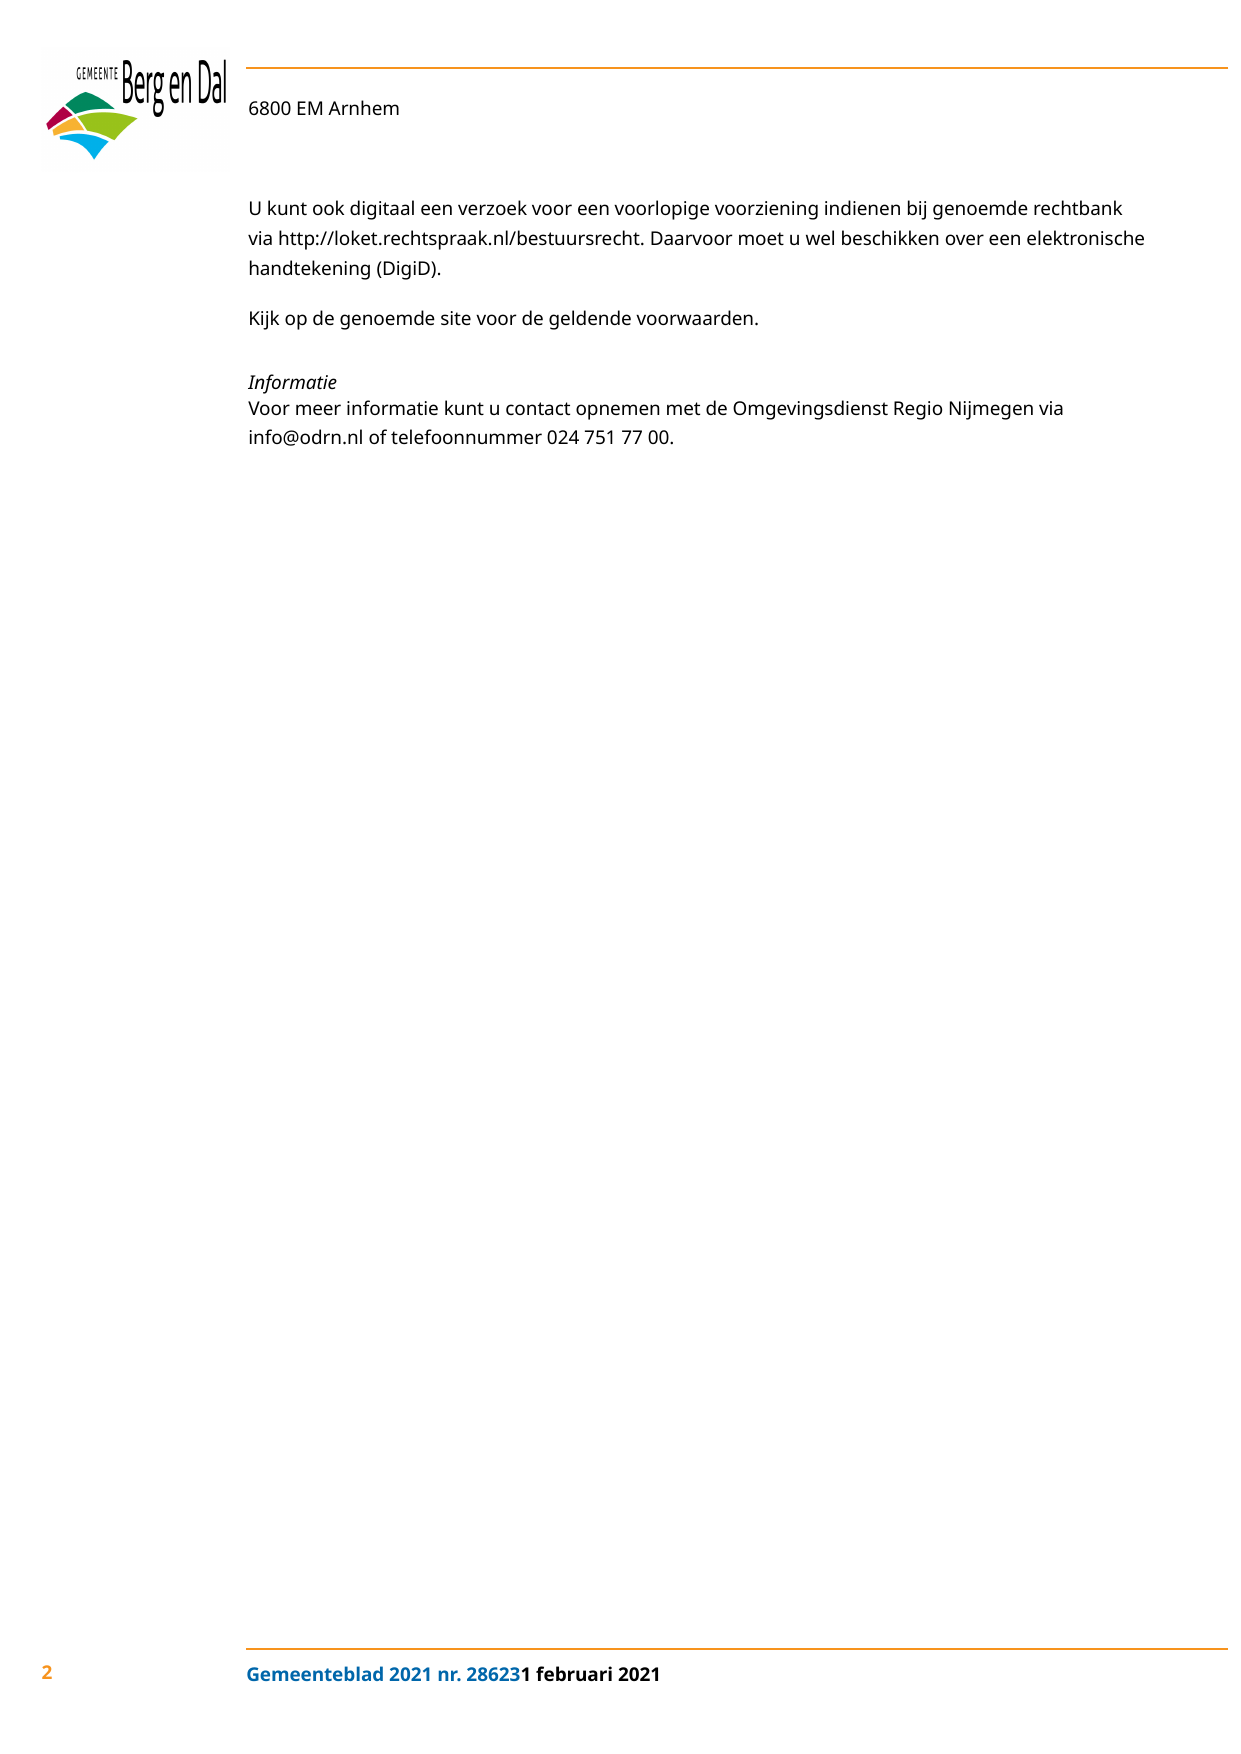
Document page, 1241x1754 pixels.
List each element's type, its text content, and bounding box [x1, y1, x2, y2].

text Voor meer informatie kunt u contact opnemen met de Omgevingsdienst Regio Nijmegen via info@odrn.nl of telefoonnummer 024 751 77 00. [248, 395, 1152, 450]
picture [41, 47, 231, 172]
text 6800 EM Arnhem [248, 95, 1152, 121]
text U kunt ook digitaal een verzoek voor een voorlopige voorziening indienen bij genoemde rechtbank via http://loket.rechtspraak.nl/bestuursrecht. Daarvoor moet u wel beschikken over een elektronische handtekening (DigiD). [248, 196, 1152, 281]
text Informatie [248, 369, 1152, 395]
text Kijk op de genoemde site voor de geldende voorwaarden. [248, 305, 1152, 331]
